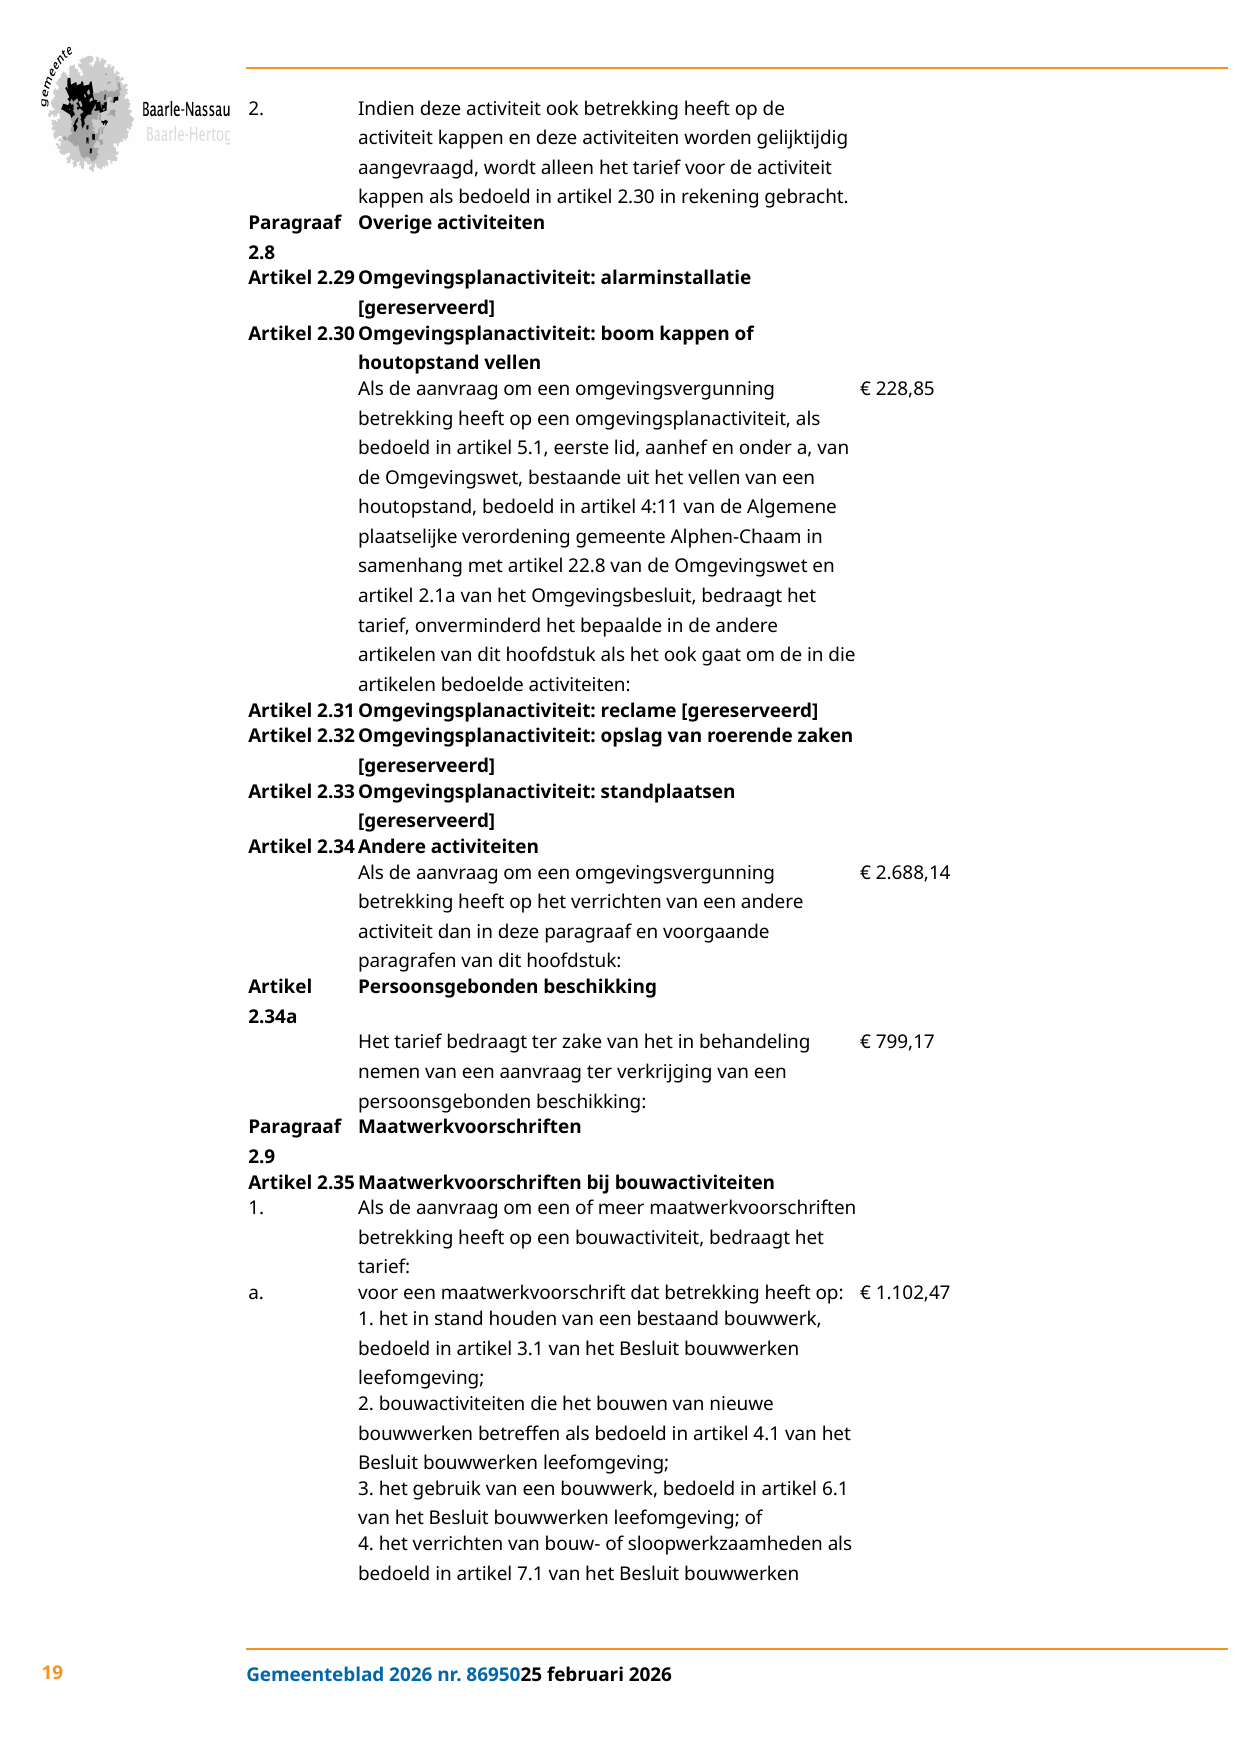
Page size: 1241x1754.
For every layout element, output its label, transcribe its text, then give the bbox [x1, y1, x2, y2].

table_cell [860, 973, 1042, 1029]
table_cell [860, 1114, 1042, 1169]
table_cell [1042, 697, 1152, 722]
table_cell [860, 95, 1042, 209]
table_cell Artikel 2.34a [248, 973, 358, 1029]
table_cell € 2.688,14 [860, 859, 1042, 973]
table_cell [1042, 1029, 1152, 1113]
table_cell [1042, 778, 1152, 833]
table_cell a. [248, 1280, 358, 1305]
table_cell 1. het in stand houden van een bestaand bouwwerk, bedoeld in artikel 3.1 van het Besluit bouwwerken leefomgeving; [358, 1305, 860, 1390]
table_cell [248, 1530, 358, 1586]
table_cell [1042, 1280, 1152, 1305]
table_cell [860, 833, 1042, 859]
table_cell [1042, 1114, 1152, 1169]
table_cell [1042, 1195, 1152, 1279]
table_cell [860, 209, 1042, 264]
table_cell [1042, 320, 1152, 375]
table_cell € 228,85 [860, 375, 1042, 697]
table_cell Het tarief bedraagt ter zake van het in behandeling nemen van een aanvraag ter verkrijging van een persoonsgebonden beschikking: [358, 1029, 860, 1113]
table_cell Maatwerkvoorschriften bij bouwactiviteiten [358, 1169, 860, 1194]
table_cell Persoonsgebonden beschikking [358, 973, 860, 1029]
table_cell 4. het verrichten van bouw- of sloopwerkzaamheden als bedoeld in artikel 7.1 van het Besluit bouwwerken [358, 1530, 860, 1586]
table_cell 3. het gebruik van een bouwwerk, bedoeld in artikel 6.1 van het Besluit bouwwerken leefomgeving; of [358, 1475, 860, 1530]
table_cell voor een maatwerkvoorschrift dat betrekking heeft op: [358, 1280, 860, 1305]
table_cell € 799,17 [860, 1029, 1042, 1113]
table_cell [1042, 95, 1152, 209]
table_cell 1. [248, 1195, 358, 1279]
table_cell [860, 1305, 1042, 1390]
table_cell Omgevingsplanactiviteit: reclame [gereserveerd] [358, 697, 860, 722]
table_cell Omgevingsplanactiviteit: boom kappen of houtopstand vellen [358, 320, 860, 375]
table_cell Indien deze activiteit ook betrekking heeft op de activiteit kappen en deze activiteiten worden gelijktijdig aangevraagd, wordt alleen het tarief voor de activiteit kappen als bedoeld in artikel 2.30 in rekening gebracht. [358, 95, 860, 209]
table_cell [860, 723, 1042, 778]
table_cell 2. bouwactiviteiten die het bouwen van nieuwe bouwwerken betreffen als bedoeld in artikel 4.1 van het Besluit bouwwerken leefomgeving; [358, 1390, 860, 1475]
table_cell [1042, 1390, 1152, 1475]
table_cell [860, 1475, 1042, 1530]
table_cell [1042, 1305, 1152, 1390]
picture [41, 47, 231, 172]
table_cell Als de aanvraag om een omgevingsvergunning betrekking heeft op het verrichten van een andere activiteit dan in deze paragraaf en voorgaande paragrafen van dit hoofdstuk: [358, 859, 860, 973]
table_cell Maatwerkvoorschriften [358, 1114, 860, 1169]
table_cell [860, 1390, 1042, 1475]
table_cell 2. [248, 95, 358, 209]
table_cell [1042, 973, 1152, 1029]
table_cell Andere activiteiten [358, 833, 860, 859]
table_cell Artikel 2.34 [248, 833, 358, 859]
table_cell Omgevingsplanactiviteit: opslag van roerende zaken [gereserveerd] [358, 723, 860, 778]
table_cell [860, 320, 1042, 375]
table_cell Paragraaf 2.9 [248, 1114, 358, 1169]
table_cell [248, 375, 358, 697]
table_cell [248, 1475, 358, 1530]
table_cell Omgevingsplanactiviteit: standplaatsen [gereserveerd] [358, 778, 860, 833]
table_cell [1042, 859, 1152, 973]
table_cell Artikel 2.31 [248, 697, 358, 722]
table_cell [1042, 1475, 1152, 1530]
table_cell Artikel 2.29 [248, 265, 358, 320]
table_cell € 1.102,47 [860, 1280, 1042, 1305]
table_cell [1042, 375, 1152, 697]
table_cell Artikel 2.33 [248, 778, 358, 833]
table_cell [1042, 1169, 1152, 1194]
table_cell [860, 1530, 1042, 1586]
table_cell [860, 1169, 1042, 1194]
table_cell Als de aanvraag om een omgevingsvergunning betrekking heeft op een omgevingsplanactiviteit, als bedoeld in artikel 5.1, eerste lid, aanhef en onder a, van de Omgevingswet, bestaande uit het vellen van een houtopstand, bedoeld in artikel 4:11 van de Algemene plaatselijke verordening gemeente Alphen-Chaam in samenhang met artikel 22.8 van de Omgevingswet en artikel 2.1a van het Omgevingsbesluit, bedraagt het tarief, onverminderd het bepaalde in de andere artikelen van dit hoofdstuk als het ook gaat om de in die artikelen bedoelde activiteiten: [358, 375, 860, 697]
table_cell [248, 1305, 358, 1390]
table_cell Als de aanvraag om een of meer maatwerkvoorschriften betrekking heeft op een bouwactiviteit, bedraagt het tarief: [358, 1195, 860, 1279]
table_cell Artikel 2.32 [248, 723, 358, 778]
table_cell [1042, 265, 1152, 320]
table_cell Artikel 2.35 [248, 1169, 358, 1194]
table_cell Overige activiteiten [358, 209, 860, 264]
table_cell [860, 778, 1042, 833]
table_cell Omgevingsplanactiviteit: alarminstallatie [gereserveerd] [358, 265, 860, 320]
table_cell Paragraaf 2.8 [248, 209, 358, 264]
table_cell [248, 1029, 358, 1113]
table_cell [860, 265, 1042, 320]
table_cell [860, 697, 1042, 722]
table_cell [248, 1390, 358, 1475]
table_cell Artikel 2.30 [248, 320, 358, 375]
table_cell [1042, 1530, 1152, 1586]
table_cell [248, 859, 358, 973]
table_cell [1042, 833, 1152, 859]
table_cell [1042, 723, 1152, 778]
table_cell [860, 1195, 1042, 1279]
table_cell [1042, 209, 1152, 264]
